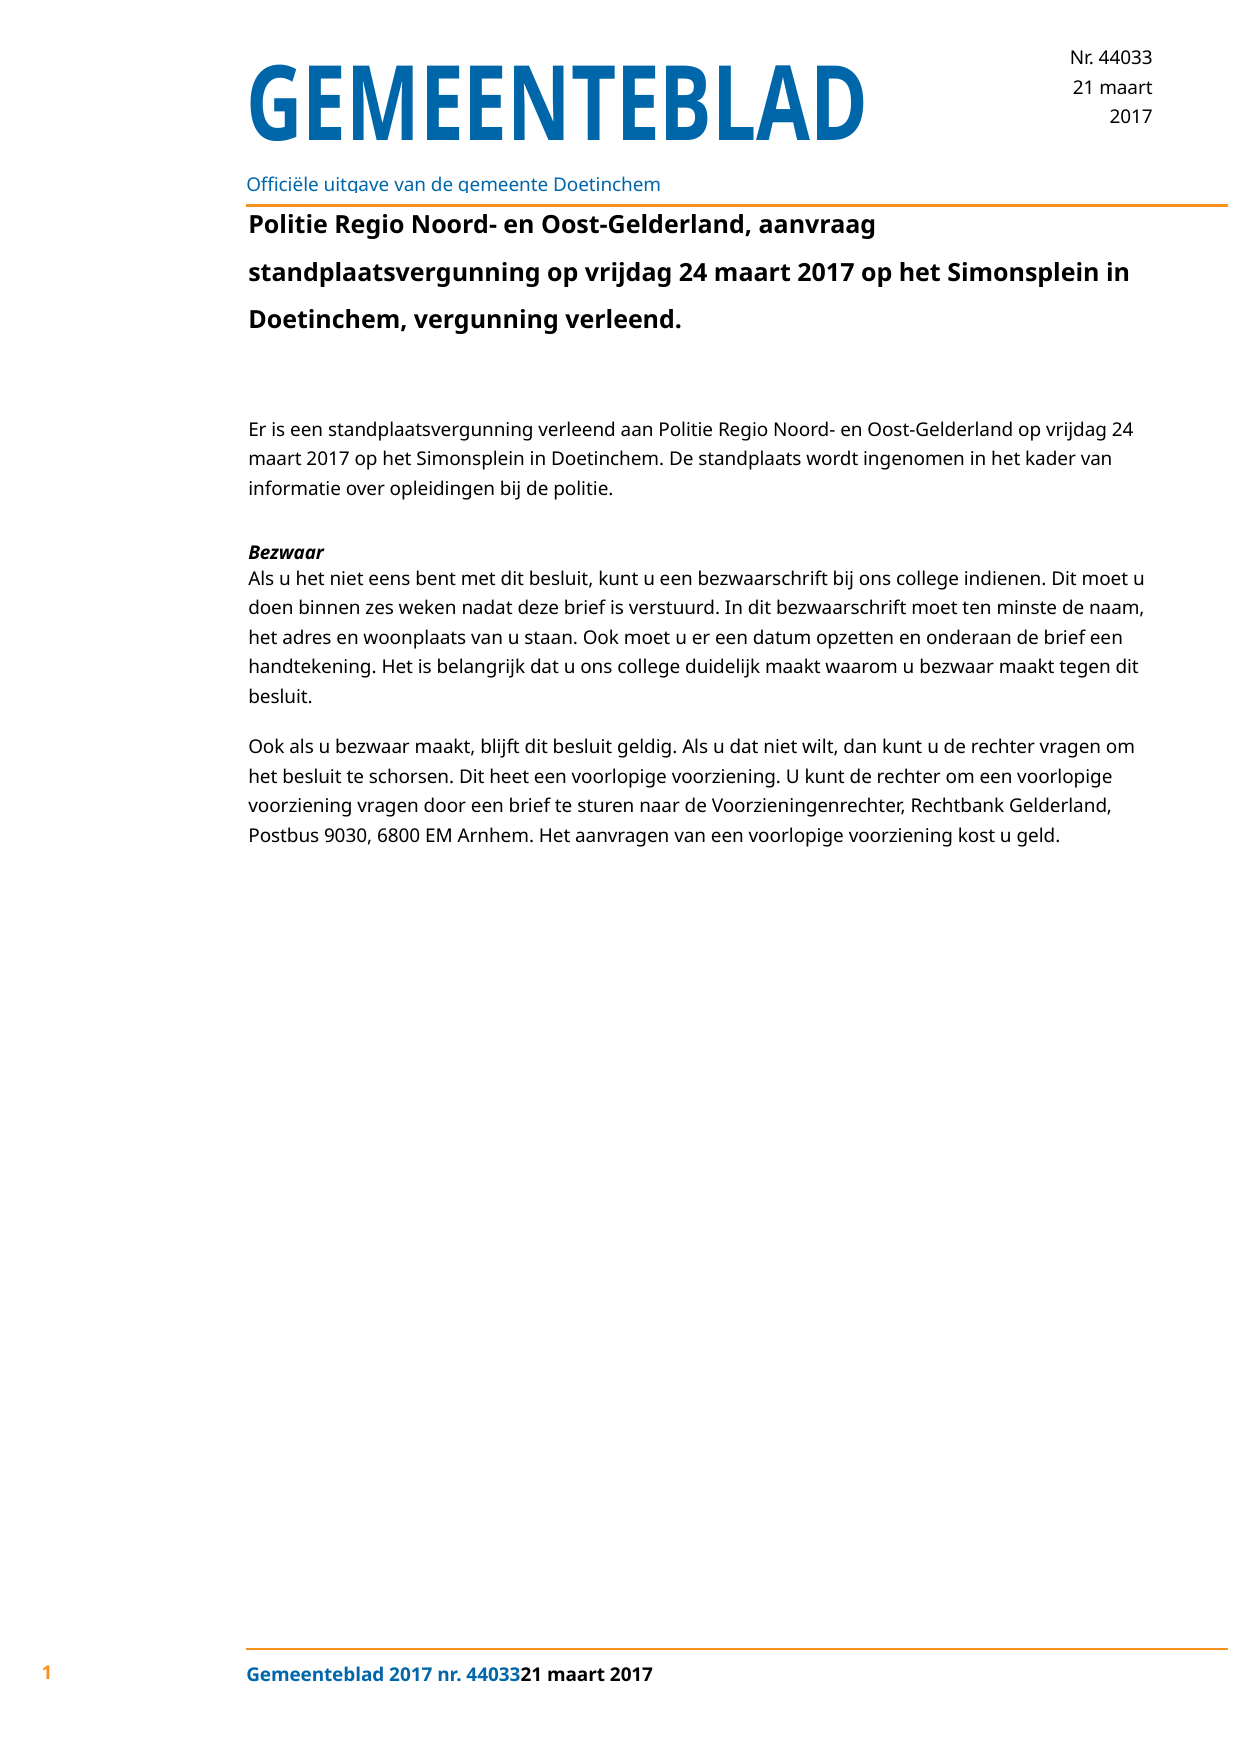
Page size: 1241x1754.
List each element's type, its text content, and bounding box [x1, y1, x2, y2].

text Ook als u bezwaar maakt, blijft dit besluit geldig. Als u dat niet wilt, dan kunt u de rechter vragen om het besluit te schorsen. Dit heet een voorlopige voorziening. U kunt de rechter om een voorlopige voorziening vragen door een brief te sturen naar de Voorzieningenrechter, Rechtbank Gelderland, Postbus 9030, 6800 EM Arnhem. Het aanvragen van een voorlopige voorziening kost u geld. [248, 733, 1152, 848]
text Als u het niet eens bent met dit besluit, kunt u een bezwaarschrift bij ons college indienen. Dit moet u doen binnen zes weken nadat deze brief is verstuurd. In dit bezwaarschrift moet ten minste de naam, het adres en woonplaats van u staan. Ook moet u er een datum opzetten en onderaan de brief een handtekening. Het is belangrijk dat u ons college duidelijk maakt waarom u bezwaar maakt tegen dit besluit. [248, 565, 1152, 709]
text Politie Regio Noord- en Oost-Gelderland, aanvraag standplaatsvergunning op vrijdag 24 maart 2017 op het Simonsplein in Doetinchem, vergunning verleend. [248, 207, 1152, 336]
text Bezwaar [248, 539, 1152, 565]
text Er is een standplaatsvergunning verleend aan Politie Regio Noord- en Oost-Gelderland op vrijdag 24 maart 2017 op het Simonsplein in Doetinchem. De standplaats wordt ingenomen in het kader van informatie over opleidingen bij de politie. [248, 416, 1152, 501]
picture [41, 47, 231, 172]
